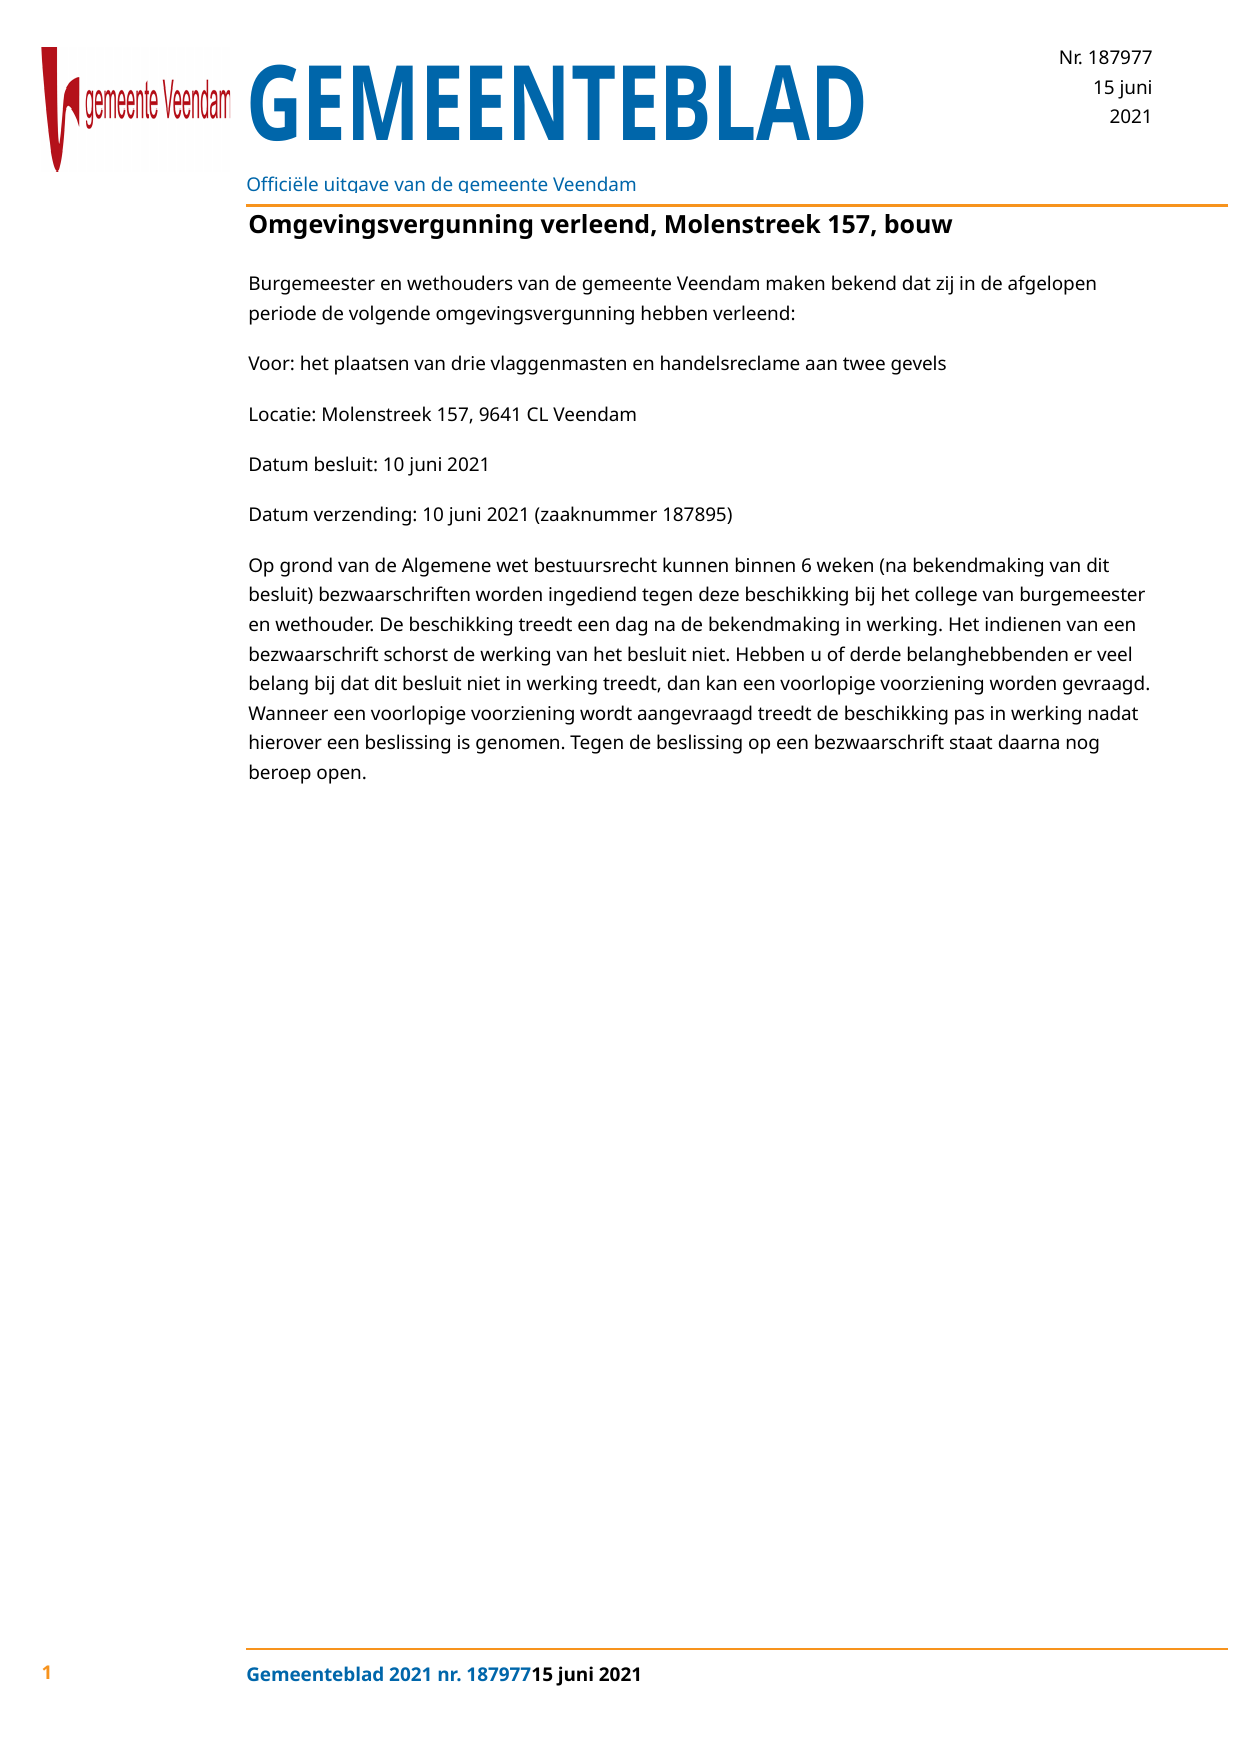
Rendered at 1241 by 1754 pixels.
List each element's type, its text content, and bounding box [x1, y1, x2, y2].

text Omgevingsvergunning verleend, Molenstreek 157, bouw [248, 207, 1152, 241]
text Voor: het plaatsen van drie vlaggenmasten en handelsreclame aan twee gevels [248, 350, 1152, 376]
text Burgemeester en wethouders van de gemeente Veendam maken bekend dat zij in de afgelopen periode de volgende omgevingsvergunning hebben verleend: [248, 270, 1152, 326]
text Op grond van de Algemene wet bestuursrecht kunnen binnen 6 weken (na bekendmaking van dit besluit) bezwaarschriften worden ingediend tegen deze beschikking bij het college van burgemeester en wethouder. De beschikking treedt een dag na de bekendmaking in werking. Het indienen van een bezwaarschrift schorst de werking van het besluit niet. Hebben u of derde belanghebbenden er veel belang bij dat dit besluit niet in werking treedt, dan kan een voorlopige voorziening worden gevraagd. Wanneer een voorlopige voorziening wordt aangevraagd treedt de beschikking pas in werking nadat hierover een beslissing is genomen. Tegen de beslissing op een bezwaarschrift staat daarna nog beroep open. [248, 552, 1152, 785]
text Datum verzending: 10 juni 2021 (zaaknummer 187895) [248, 502, 1152, 527]
text Locatie: Molenstreek 157, 9641 CL Veendam [248, 401, 1152, 426]
picture [41, 47, 231, 172]
text Datum besluit: 10 juni 2021 [248, 451, 1152, 477]
